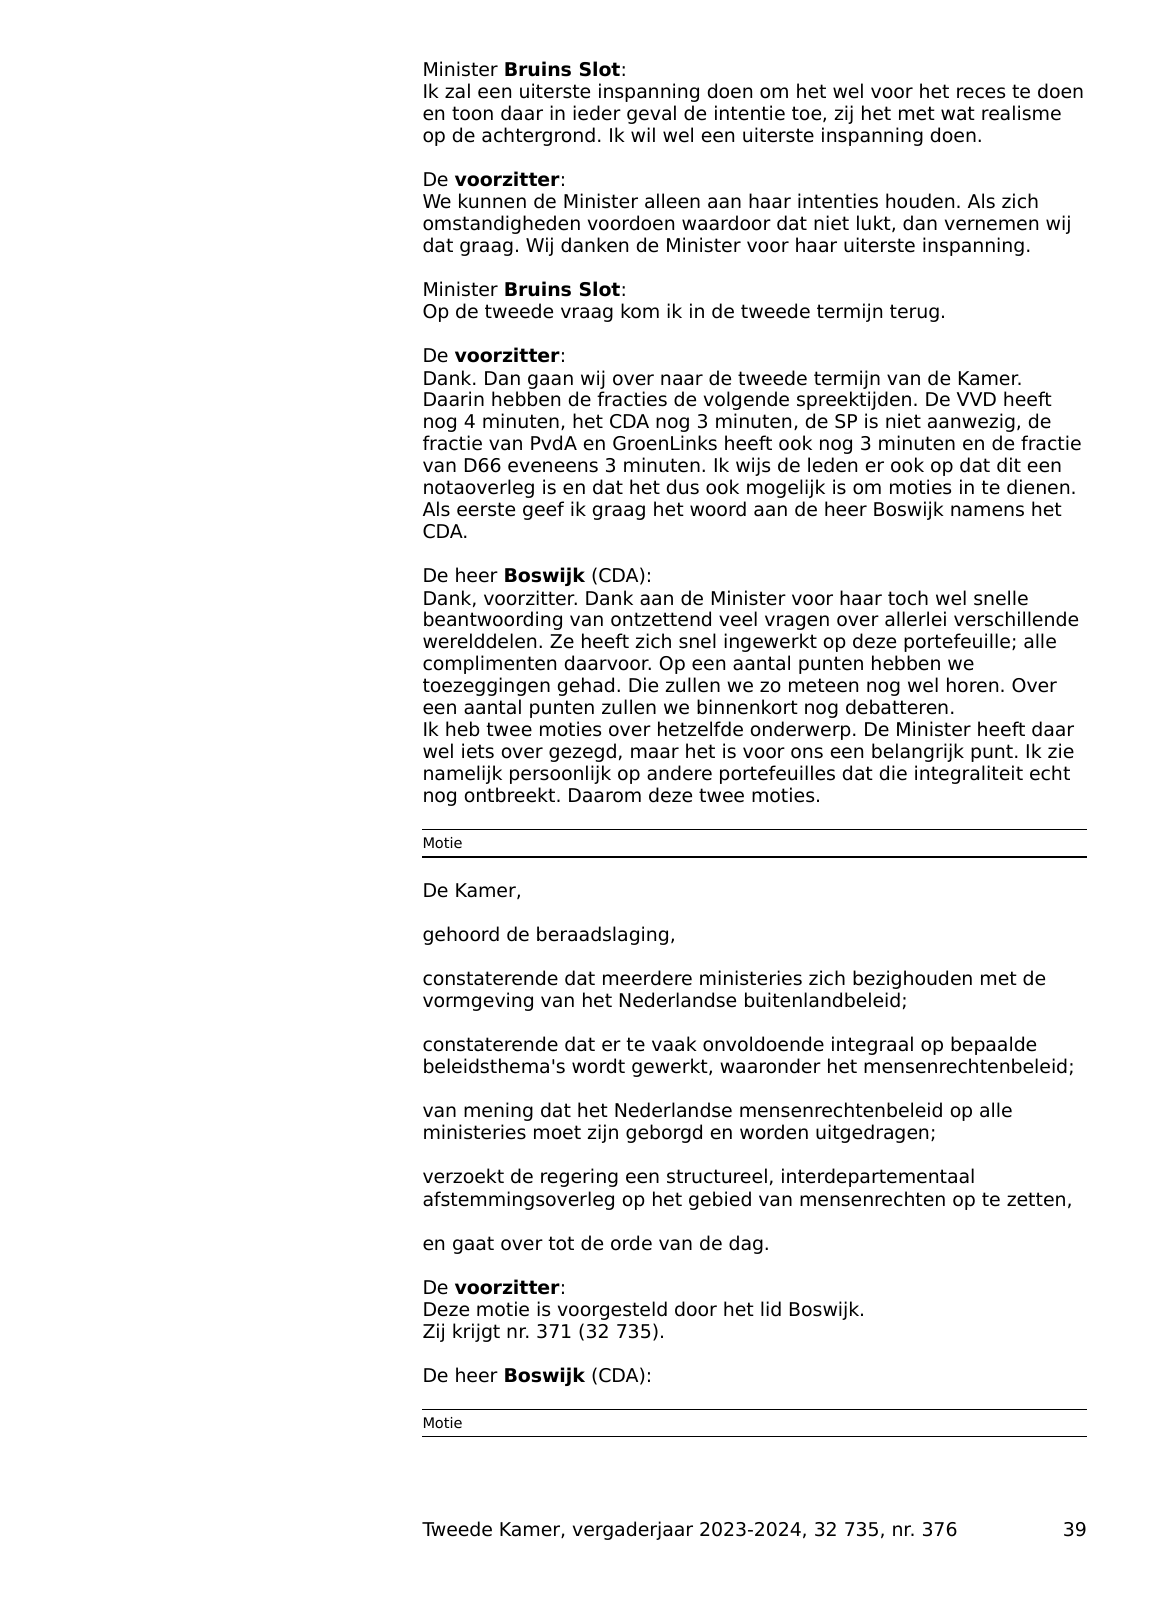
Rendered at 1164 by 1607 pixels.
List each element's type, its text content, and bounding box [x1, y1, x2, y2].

text Dank. Dan gaan wij over naar de tweede termijn van de Kamer. Daarin hebben de fracties de volgende spreektijden. De VVD heeft nog 4 minuten, het CDA nog 3 minuten, de SP is niet aanwezig, de fractie van PvdA en GroenLinks heeft ook nog 3 minuten en de fractie van D66 eveneens 3 minuten. Ik wijs de leden er ook op dat dit een notaoverleg is en dat het dus ook mogelijk is om moties in te dienen. [422, 367, 1087, 499]
text De heer Boswijk (CDA): [422, 565, 1087, 587]
text Minister Bruins Slot: [422, 59, 1087, 81]
text De heer Boswijk (CDA): [422, 1365, 1087, 1387]
text Ik heb twee moties over hetzelfde onderwerp. De Minister heeft daar wel iets over gezegd, maar het is voor ons een belangrijk punt. Ik zie namelijk persoonlijk op andere portefeuilles dat die integraliteit echt nog ontbreekt. Daarom deze twee moties. [422, 719, 1087, 807]
text Zij krijgt nr. 371 (32 735). [422, 1321, 1087, 1343]
text De Kamer, [422, 880, 1087, 902]
text constaterende dat meerdere ministeries zich bezighouden met de vormgeving van het Nederlandse buitenlandbeleid; [422, 968, 1087, 1012]
text Dank, voorzitter. Dank aan de Minister voor haar toch wel snelle beantwoording van ontzettend veel vragen over allerlei verschillende werelddelen. Ze heeft zich snel ingewerkt op deze portefeuille; alle complimenten daarvoor. Op een aantal punten hebben we toezeggingen gehad. Die zullen we zo meteen nog wel horen. Over een aantal punten zullen we binnenkort nog debatteren. [422, 587, 1087, 719]
text Minister Bruins Slot: [422, 279, 1087, 301]
text De voorzitter: [422, 345, 1087, 367]
text Als eerste geef ik graag het woord aan de heer Boswijk namens het CDA. [422, 499, 1087, 543]
table_header Motie [422, 1410, 1087, 1436]
text gehoord de beraadslaging, [422, 924, 1087, 946]
text De voorzitter: [422, 169, 1087, 191]
text en gaat over tot de orde van de dag. [422, 1233, 1087, 1254]
text verzoekt de regering een structureel, interdepartementaal afstemmingsoverleg op het gebied van mensenrechten op te zetten, [422, 1166, 1087, 1210]
text De voorzitter: [422, 1277, 1087, 1299]
text Ik zal een uiterste inspanning doen om het wel voor het reces te doen en toon daar in ieder geval de intentie toe, zij het met wat realisme op de achtergrond. Ik wil wel een uiterste inspanning doen. [422, 81, 1087, 147]
text Op de tweede vraag kom ik in de tweede termijn terug. [422, 301, 1087, 323]
text We kunnen de Minister alleen aan haar intenties houden. Als zich omstandigheden voordoen waardoor dat niet lukt, dan vernemen wij dat graag. Wij danken de Minister voor haar uiterste inspanning. [422, 191, 1087, 257]
table_header Motie [422, 830, 1087, 856]
text constaterende dat er te vaak onvoldoende integraal op bepaalde beleidsthema's wordt gewerkt, waaronder het mensenrechtenbeleid; [422, 1034, 1087, 1078]
text van mening dat het Nederlandse mensenrechtenbeleid op alle ministeries moet zijn geborgd en worden uitgedragen; [422, 1100, 1087, 1144]
text Deze motie is voorgesteld door het lid Boswijk. [422, 1299, 1087, 1321]
